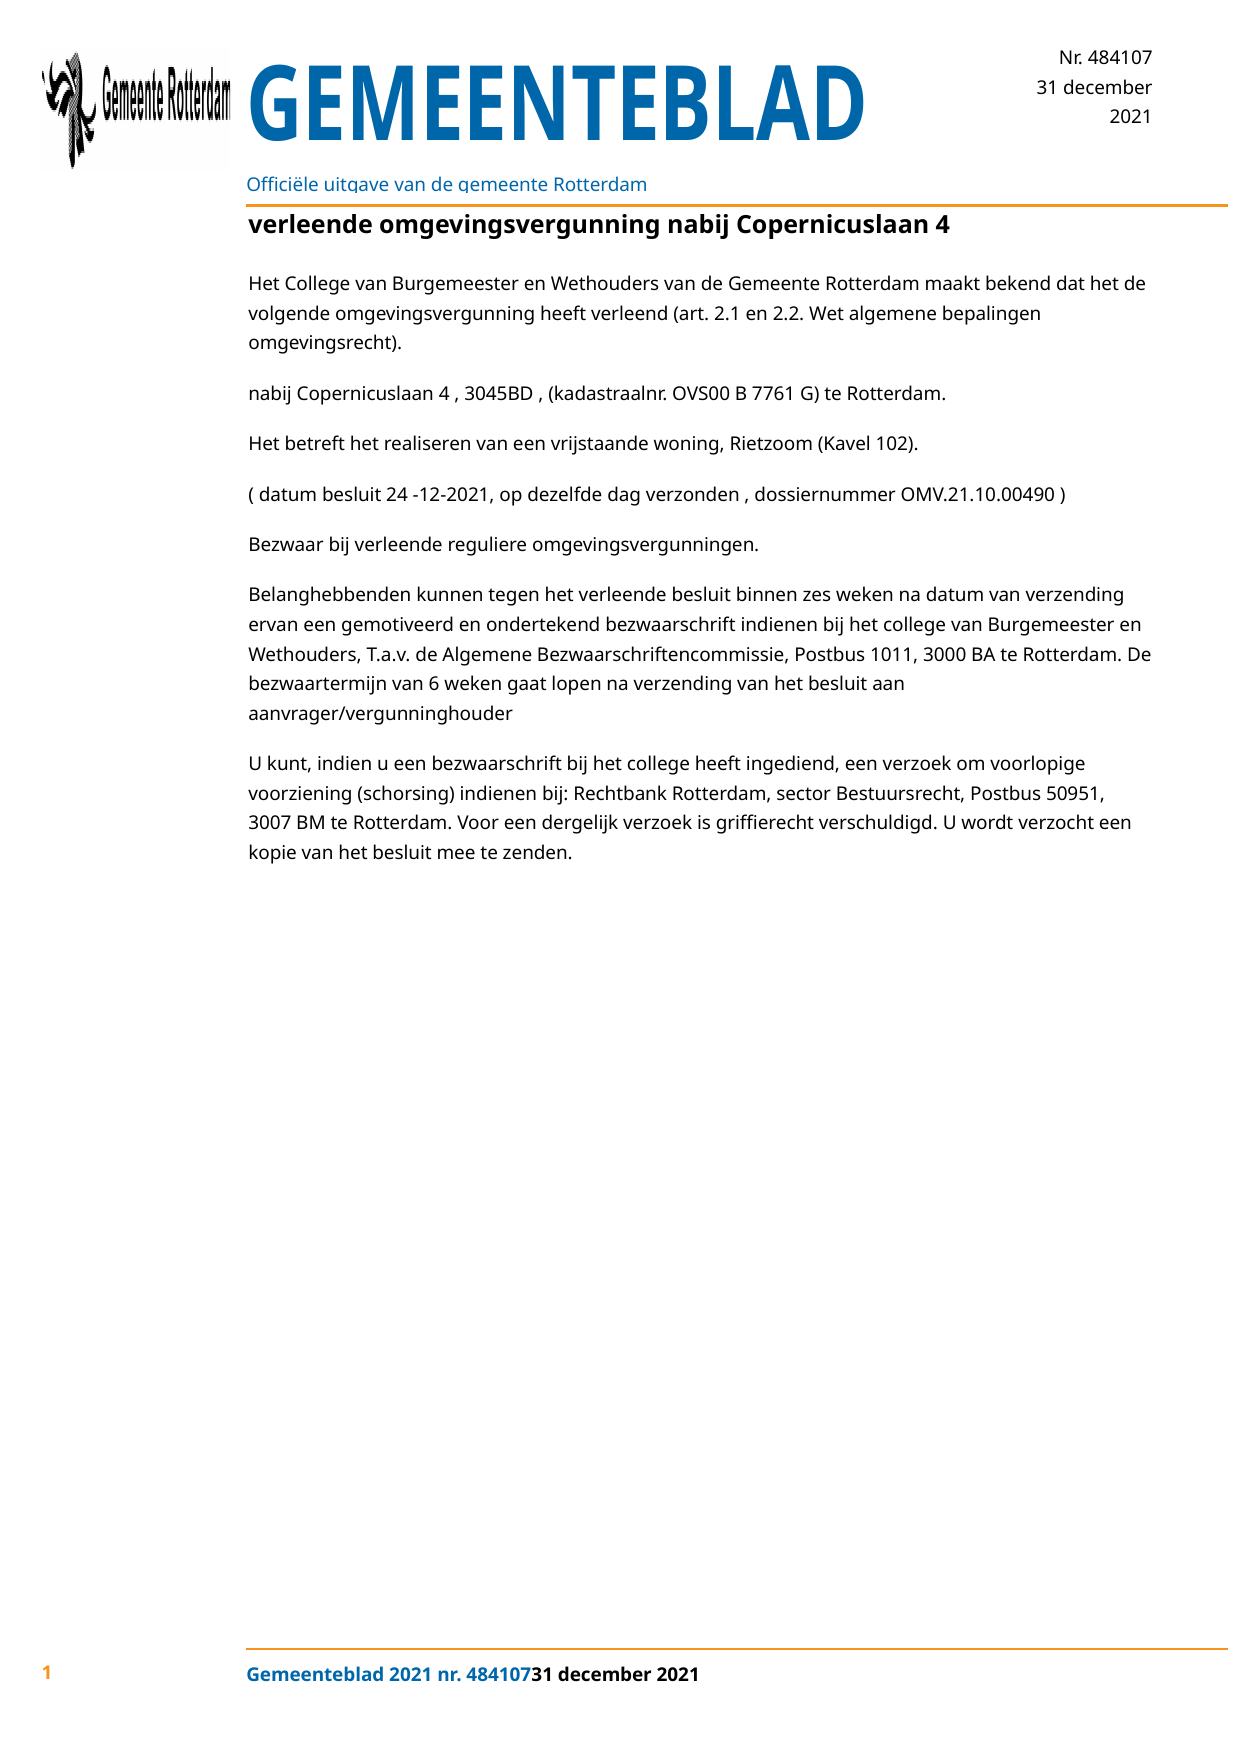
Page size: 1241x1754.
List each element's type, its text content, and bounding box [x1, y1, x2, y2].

text verleende omgevingsvergunning nabij Copernicuslaan 4 [248, 207, 1152, 241]
text Bezwaar bij verleende reguliere omgevingsvergunningen. [248, 531, 1152, 557]
text Het College van Burgemeester en Wethouders van de Gemeente Rotterdam maakt bekend dat het de volgende omgevingsvergunning heeft verleend (art. 2.1 en 2.2. Wet algemene bepalingen omgevingsrecht). [248, 270, 1152, 355]
picture [41, 47, 231, 172]
text ( datum besluit 24 -12-2021, op dezelfde dag verzonden , dossiernummer OMV.21.10.00490 ) [248, 481, 1152, 506]
text nabij Copernicuslaan 4 , 3045BD , (kadastraalnr. OVS00 B 7761 G) te Rotterdam. [248, 380, 1152, 406]
text Het betreft het realiseren van een vrijstaande woning, Rietzoom (Kavel 102). [248, 430, 1152, 456]
text U kunt, indien u een bezwaarschrift bij het college heeft ingediend, een verzoek om voorlopige voorziening (schorsing) indienen bij: Rechtbank Rotterdam, sector Bestuursrecht, Postbus 50951, 3007 BM te Rotterdam. Voor een dergelijk verzoek is griffierecht verschuldigd. U wordt verzocht een kopie van het besluit mee te zenden. [248, 750, 1152, 865]
text Belanghebbenden kunnen tegen het verleende besluit binnen zes weken na datum van verzending ervan een gemotiveerd en ondertekend bezwaarschrift indienen bij het college van Burgemeester en Wethouders, T.a.v. de Algemene Bezwaarschriftencommissie, Postbus 1011, 3000 BA te Rotterdam. De bezwaartermijn van 6 weken gaat lopen na verzending van het besluit aan aanvrager/vergunninghouder [248, 582, 1152, 726]
